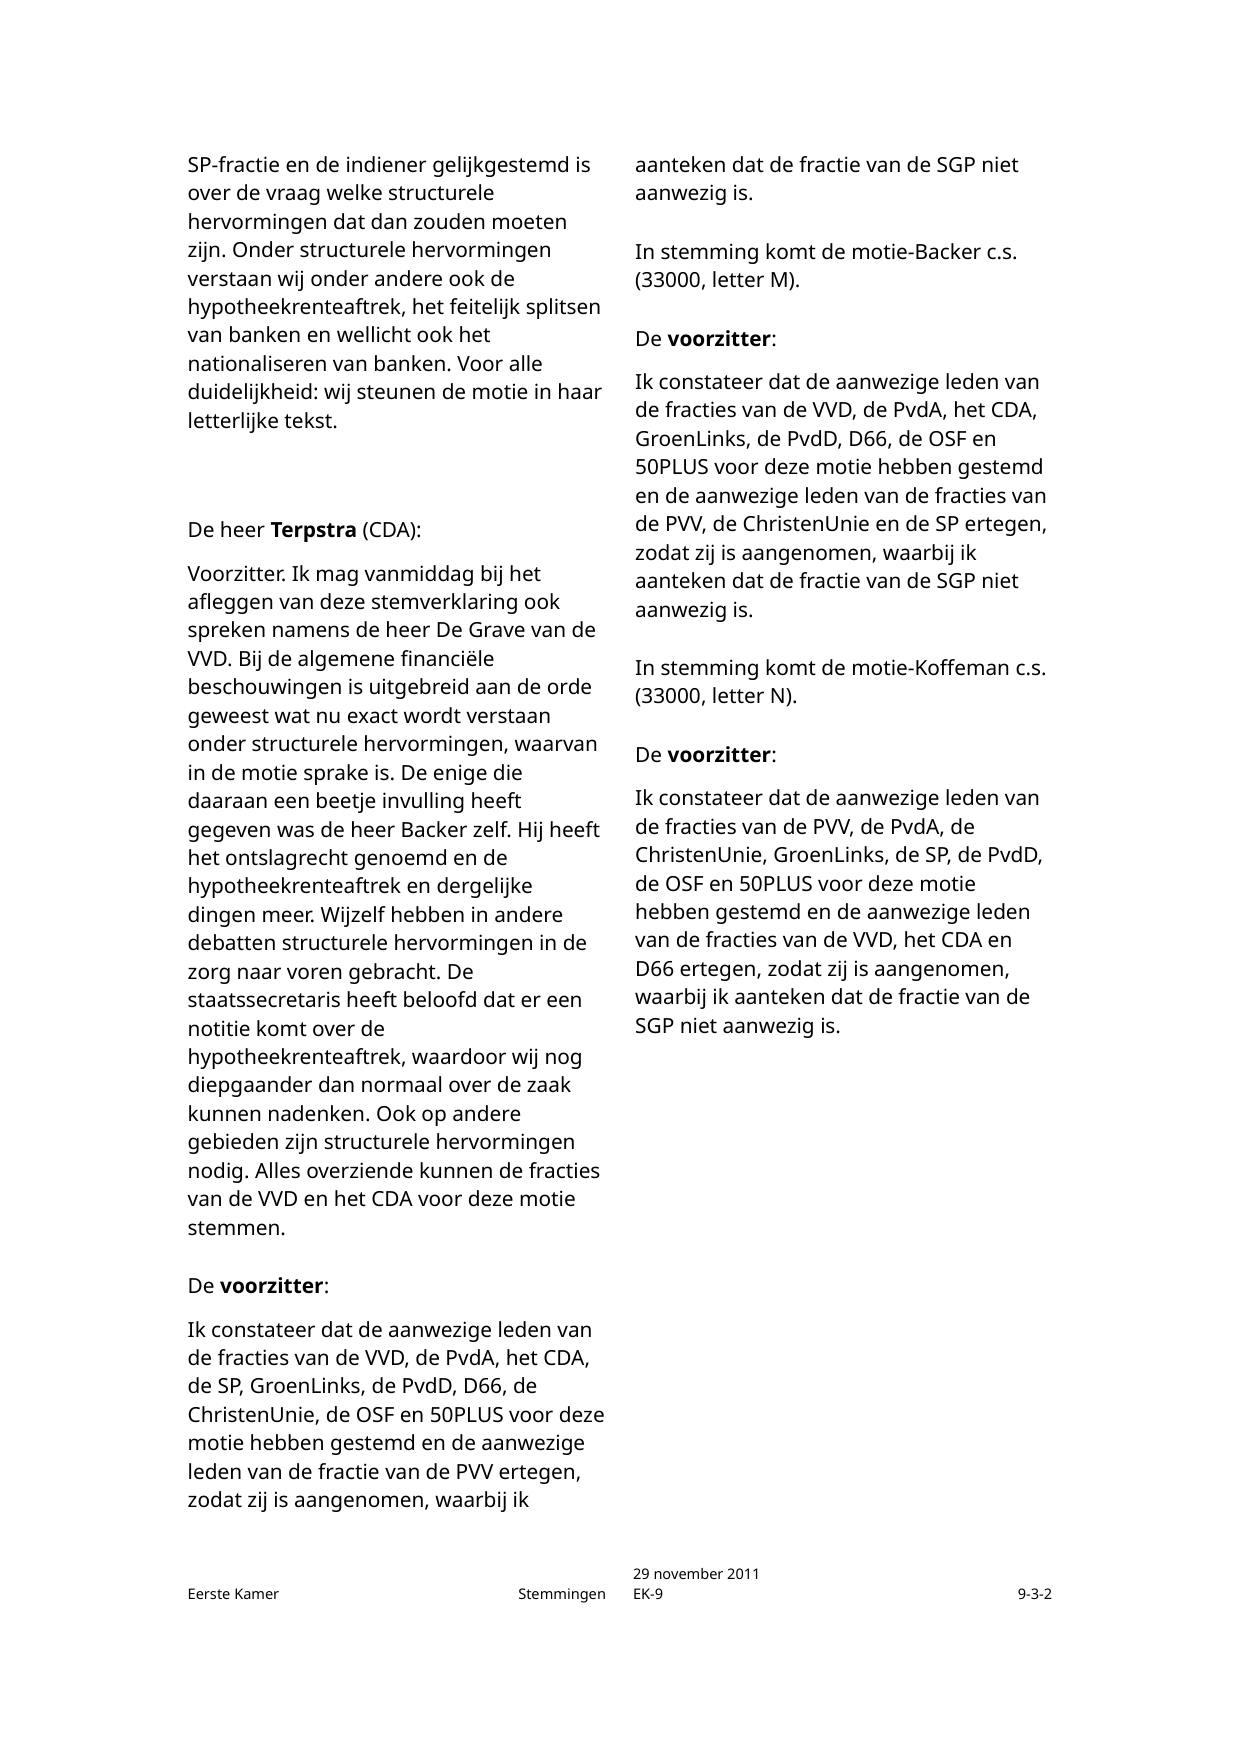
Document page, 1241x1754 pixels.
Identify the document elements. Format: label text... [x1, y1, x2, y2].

text De voorzitter: [635, 740, 1053, 768]
text Voorzitter. Ik mag vanmiddag bij het afleggen van deze stemverklaring ook spreken namens de heer De Grave van de VVD. Bij de algemene financiële beschouwingen is uitgebreid aan de orde geweest wat nu exact wordt verstaan onder structurele hervormingen, waarvan in de motie sprake is. De enige die daaraan een beetje invulling heeft gegeven was de heer Backer zelf. Hij heeft het ontslagrecht genoemd en de hypotheekrenteaftrek en dergelijke dingen meer. Wijzelf hebben in andere debatten structurele hervormingen in de zorg naar voren gebracht. De staatssecretaris heeft beloofd dat er een notitie komt over de hypotheekrenteaftrek, waardoor wij nog diepgaander dan normaal over de zaak kunnen nadenken. Ook op andere gebieden zijn structurele hervormingen nodig. Alles overziende kunnen de fracties van de VVD en het CDA voor deze motie stemmen. [187, 559, 605, 1241]
text SP-fractie en de indiener gelijkgestemd is over de vraag welke structurele hervormingen dat dan zouden moeten zijn. Onder structurele hervormingen verstaan wij onder andere ook de hypotheekrenteaftrek, het feitelijk splitsen van banken en wellicht ook het nationaliseren van banken. Voor alle duidelijkheid: wij steunen de motie in haar letterlijke tekst. [187, 150, 605, 434]
text De heer Terpstra (CDA): [187, 515, 605, 544]
text Ik constateer dat de aanwezige leden van de fracties van de VVD, de PvdA, het CDA, GroenLinks, de PvdD, D66, de OSF en 50PLUS voor deze motie hebben gestemd en de aanwezige leden van de fracties van de PVV, de ChristenUnie en de SP ertegen, zodat zij is aangenomen, waarbij ik aanteken dat de fractie van de SGP niet aanwezig is. [635, 367, 1053, 623]
text Ik constateer dat de aanwezige leden van de fracties van de VVD, de PvdA, het CDA, de SP, GroenLinks, de PvdD, D66, de ChristenUnie, de OSF en 50PLUS voor deze motie hebben gestemd en de aanwezige leden van de fractie van de PVV ertegen, zodat zij is aangenomen, waarbij ik [187, 1315, 605, 1514]
text Ik constateer dat de aanwezige leden van de fracties van de PVV, de PvdA, de ChristenUnie, GroenLinks, de SP, de PvdD, de OSF en 50PLUS voor deze motie hebben gestemd en de aanwezige leden van de fracties van de VVD, het CDA en D66 ertegen, zodat zij is aangenomen, waarbij ik aanteken dat de fractie van de SGP niet aanwezig is. [635, 783, 1053, 1039]
text aanteken dat de fractie van de SGP niet aanwezig is. [635, 150, 1053, 207]
text De voorzitter: [187, 1271, 605, 1300]
text De voorzitter: [635, 324, 1053, 352]
text In stemming komt de motie-Koffeman c.s. (33000, letter N). [635, 653, 1053, 710]
text  [187, 464, 605, 493]
text In stemming komt de motie-Backer c.s. (33000, letter M). [635, 237, 1053, 294]
